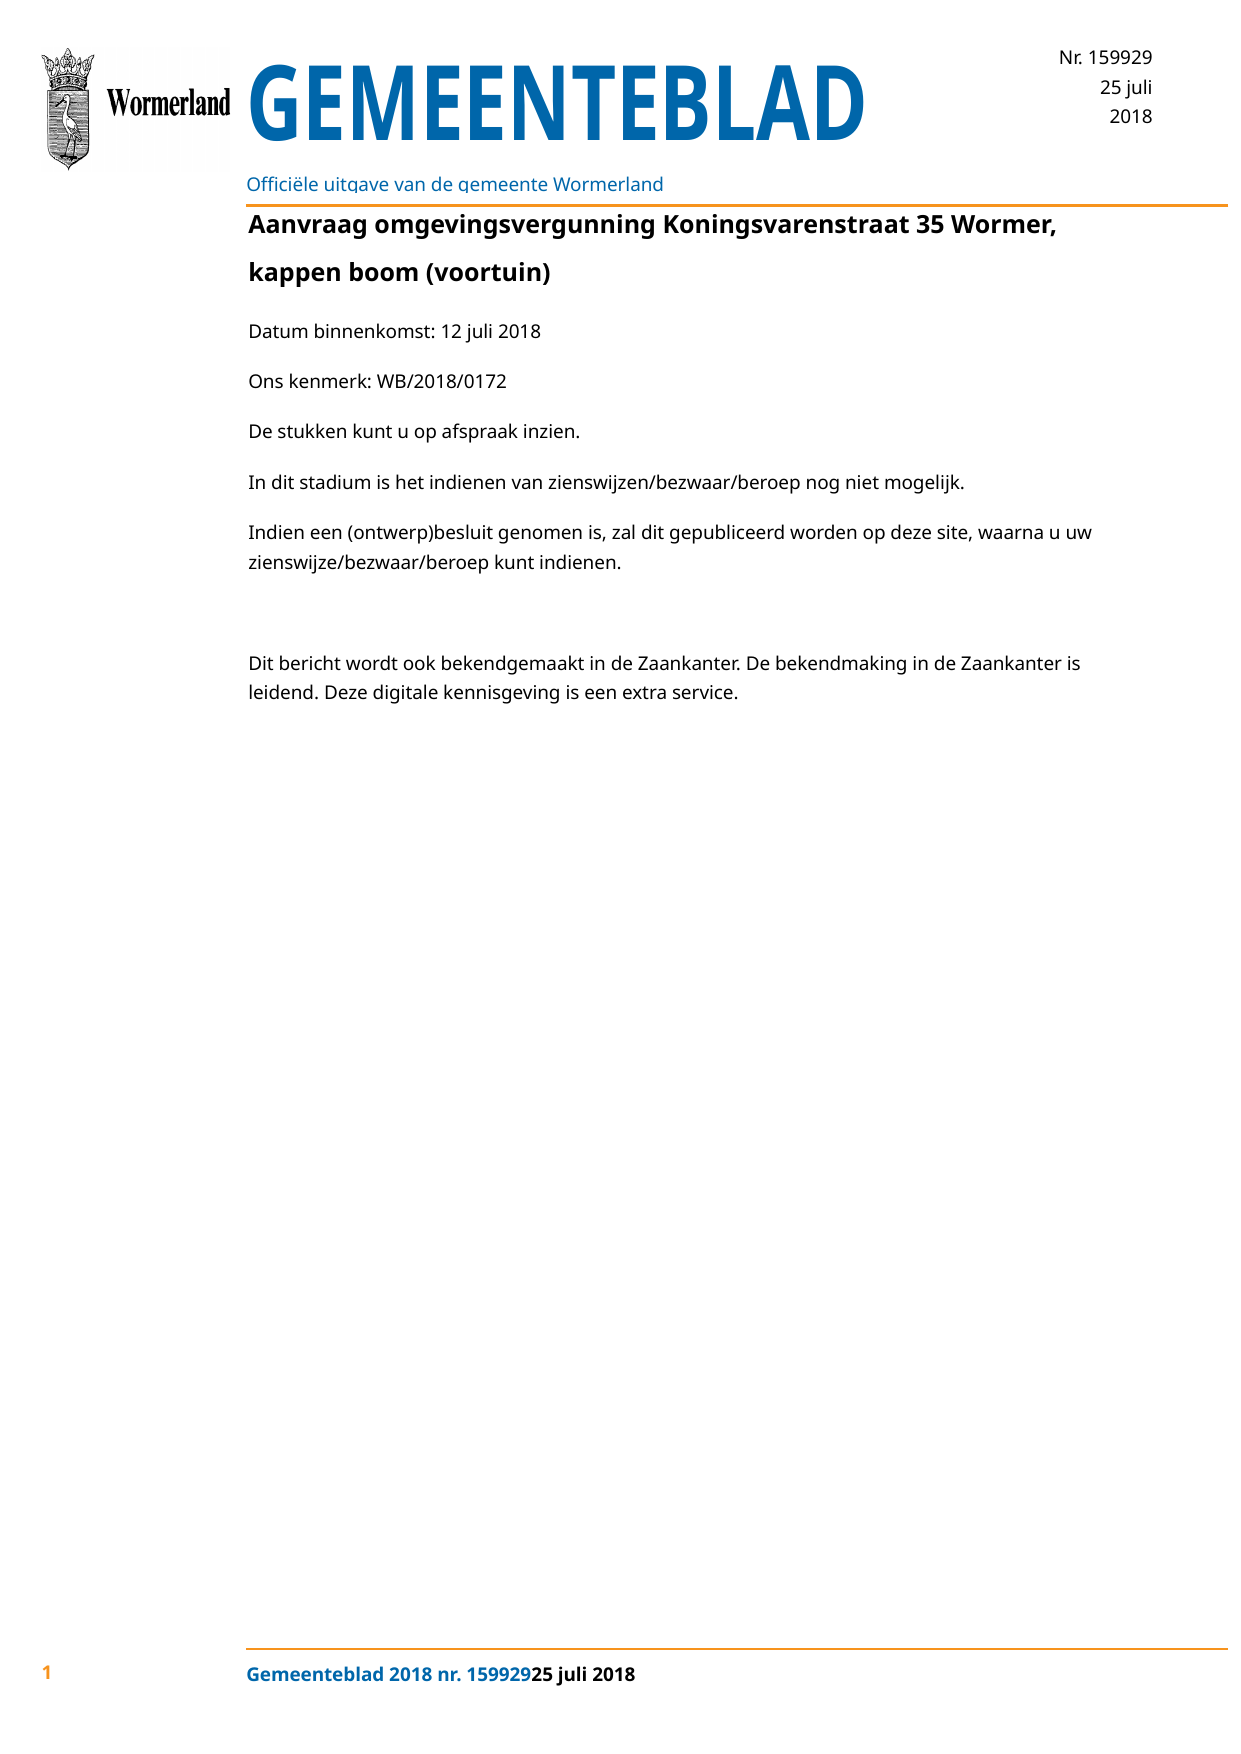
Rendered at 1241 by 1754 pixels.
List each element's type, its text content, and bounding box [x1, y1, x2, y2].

text De stukken kunt u op afspraak inzien. [248, 419, 1152, 444]
text Dit bericht wordt ook bekendgemaakt in de Zaankanter. De bekendmaking in de Zaankanter is leidend. Deze digitale kennisgeving is een extra service. [248, 650, 1152, 705]
text In dit stadium is het indienen van zienswijzen/bezwaar/beroep nog niet mogelijk. [248, 469, 1152, 495]
text Ons kenmerk: WB/2018/0172 [248, 368, 1152, 394]
text Datum binnenkomst: 12 juli 2018 [248, 318, 1152, 344]
text Aanvraag omgevingsvergunning Koningsvarenstraat 35 Wormer, kappen boom (voortuin) [248, 207, 1152, 288]
picture [41, 47, 231, 172]
text Indien een (ontwerp)besluit genomen is, zal dit gepubliceerd worden op deze site, waarna u uw zienswijze/bezwaar/beroep kunt indienen. [248, 519, 1152, 575]
